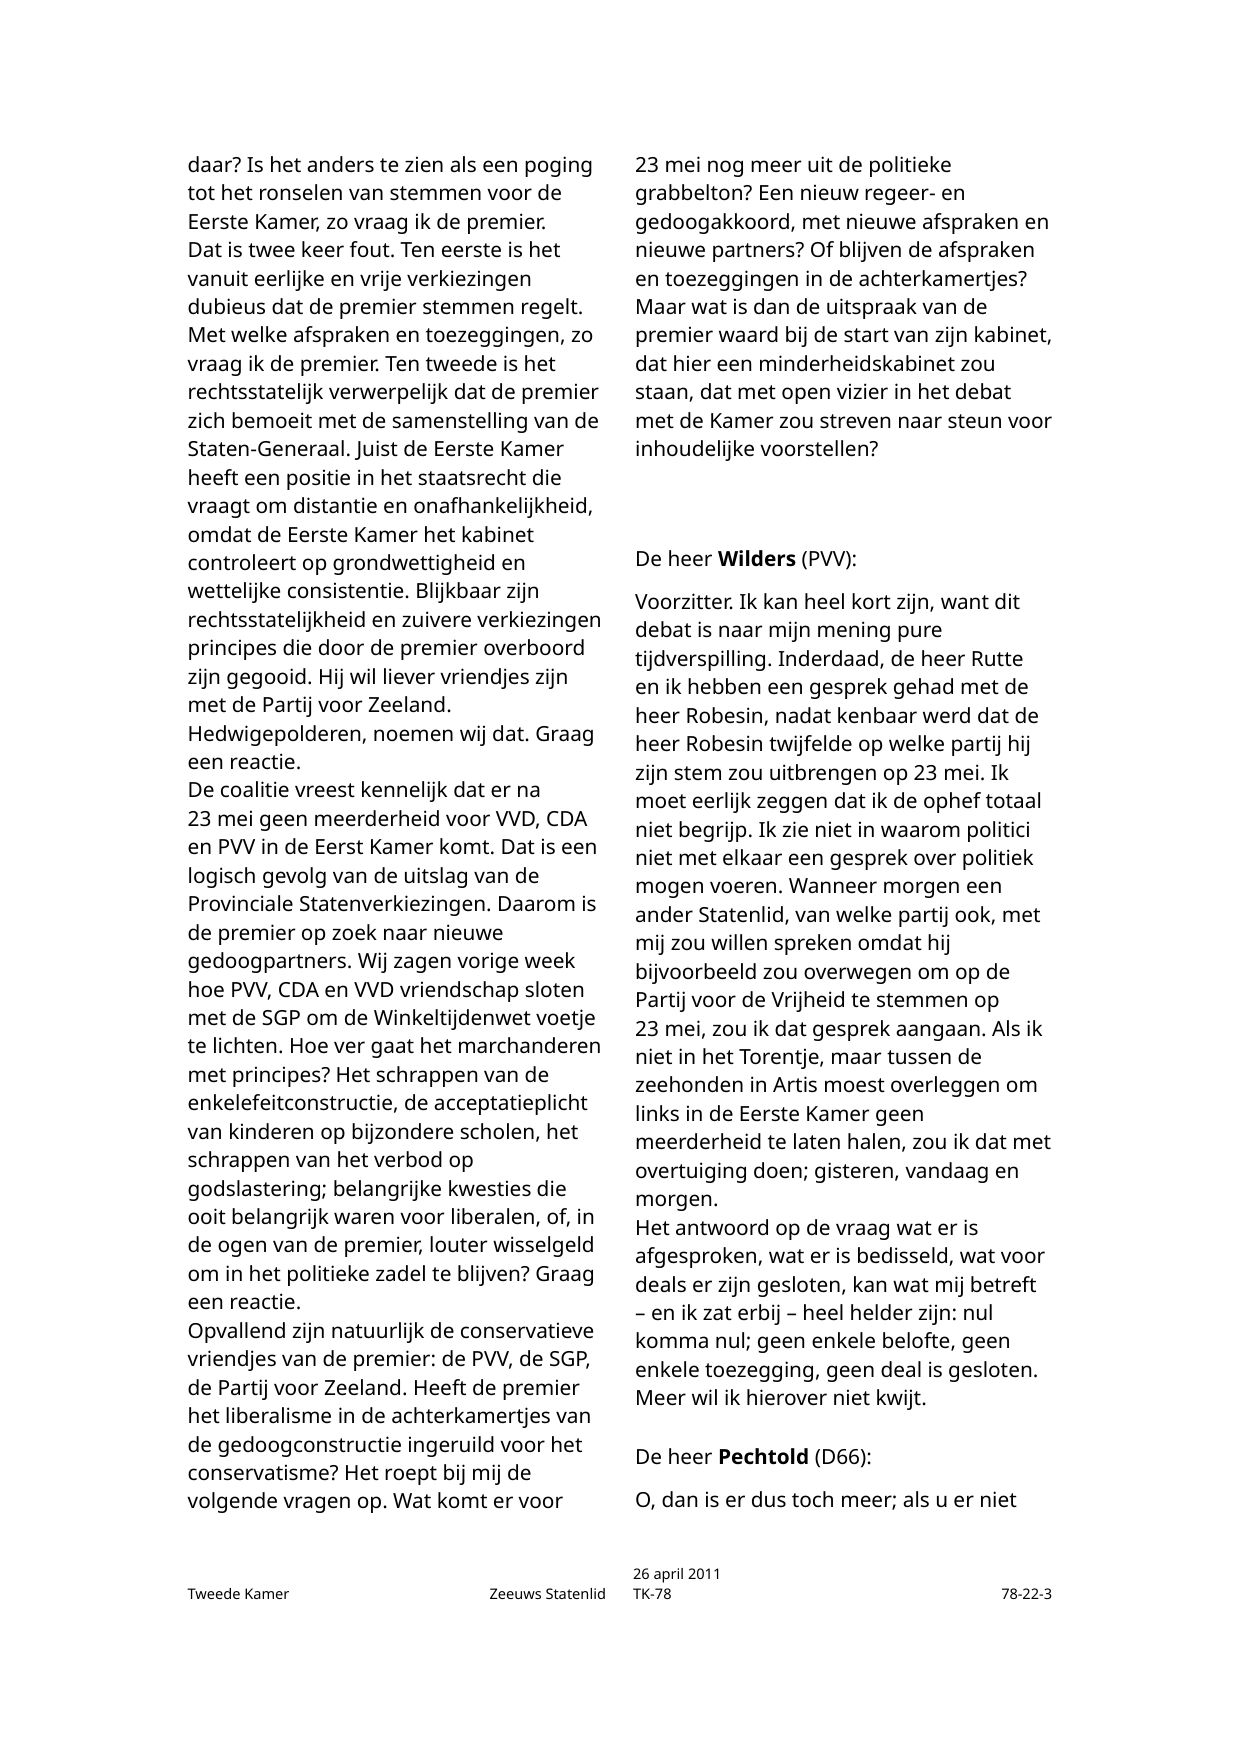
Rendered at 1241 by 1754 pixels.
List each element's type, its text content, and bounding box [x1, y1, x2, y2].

text Opvallend zijn natuurlijk de conservatieve vriendjes van de premier: de PVV, de SGP, de Partij voor Zeeland. Heeft de premier het liberalisme in de achterkamertjes van de gedoogconstructie ingeruild voor het conservatisme? Het roept bij mij de volgende vragen op. Wat komt er voor [187, 1316, 605, 1515]
text  [635, 493, 1053, 521]
text O, dan is er dus toch meer; als u er niet [635, 1485, 1053, 1514]
text Het antwoord op de vraag wat er is afgesproken, wat er is bedisseld, wat voor deals er zijn gesloten, kan wat mij betreft – en ik zat erbij – heel helder zijn: nul komma nul; geen enkele belofte, geen enkele toezegging, geen deal is gesloten. Meer wil ik hierover niet kwijt. [635, 1213, 1053, 1412]
text De heer Wilders (PVV): [635, 544, 1053, 572]
text 23 mei nog meer uit de politieke grabbelton? Een nieuw regeer- en gedoogakkoord, met nieuwe afspraken en nieuwe partners? Of blijven de afspraken en toezeggingen in de achterkamertjes? Maar wat is dan de uitspraak van de premier waard bij de start van zijn kabinet, dat hier een minderheidskabinet zou staan, dat met open vizier in het debat met de Kamer zou streven naar steun voor inhoudelijke voorstellen? [635, 150, 1053, 463]
text daar? Is het anders te zien als een poging tot het ronselen van stemmen voor de Eerste Kamer, zo vraag ik de premier. [187, 150, 605, 235]
text De coalitie vreest kennelijk dat er na 23 mei geen meerderheid voor VVD, CDA en PVV in de Eerst Kamer komt. Dat is een logisch gevolg van de uitslag van de Provinciale Statenverkiezingen. Daarom is de premier op zoek naar nieuwe gedoogpartners. Wij zagen vorige week hoe PVV, CDA en VVD vriendschap sloten met de SGP om de Winkeltijdenwet voetje te lichten. Hoe ver gaat het marchanderen met principes? Het schrappen van de enkelefeitconstructie, de acceptatieplicht van kinderen op bijzondere scholen, het schrappen van het verbod op godslastering; belangrijke kwesties die ooit belangrijk waren voor liberalen, of, in de ogen van de premier, louter wisselgeld om in het politieke zadel te blijven? Graag een reactie. [187, 776, 605, 1316]
text Dat is twee keer fout. Ten eerste is het vanuit eerlijke en vrije verkiezingen dubieus dat de premier stemmen regelt. Met welke afspraken en toezeggingen, zo vraag ik de premier. Ten tweede is het rechtsstatelijk verwerpelijk dat de premier zich bemoeit met de samenstelling van de Staten-Generaal. Juist de Eerste Kamer heeft een positie in het staatsrecht die vraagt om distantie en onafhankelijkheid, omdat de Eerste Kamer het kabinet controleert op grondwettigheid en wettelijke consistentie. Blijkbaar zijn rechtsstatelijkheid en zuivere verkiezingen principes die door de premier overboord zijn gegooid. Hij wil liever vriendjes zijn met de Partij voor Zeeland. Hedwigepolderen, noemen wij dat. Graag een reactie. [187, 235, 605, 776]
text De heer Pechtold (D66): [635, 1442, 1053, 1470]
text Voorzitter. Ik kan heel kort zijn, want dit debat is naar mijn mening pure tijdverspilling. Inderdaad, de heer Rutte en ik hebben een gesprek gehad met de heer Robesin, nadat kenbaar werd dat de heer Robesin twijfelde op welke partij hij zijn stem zou uitbrengen op 23 mei. Ik moet eerlijk zeggen dat ik de ophef totaal niet begrijp. Ik zie niet in waarom politici niet met elkaar een gesprek over politiek mogen voeren. Wanneer morgen een ander Statenlid, van welke partij ook, met mij zou willen spreken omdat hij bijvoorbeeld zou overwegen om op de Partij voor de Vrijheid te stemmen op 23 mei, zou ik dat gesprek aangaan. Als ik niet in het Torentje, maar tussen de zeehonden in Artis moest overleggen om links in de Eerste Kamer geen meerderheid te laten halen, zou ik dat met overtuiging doen; gisteren, vandaag en morgen. [635, 587, 1053, 1213]
